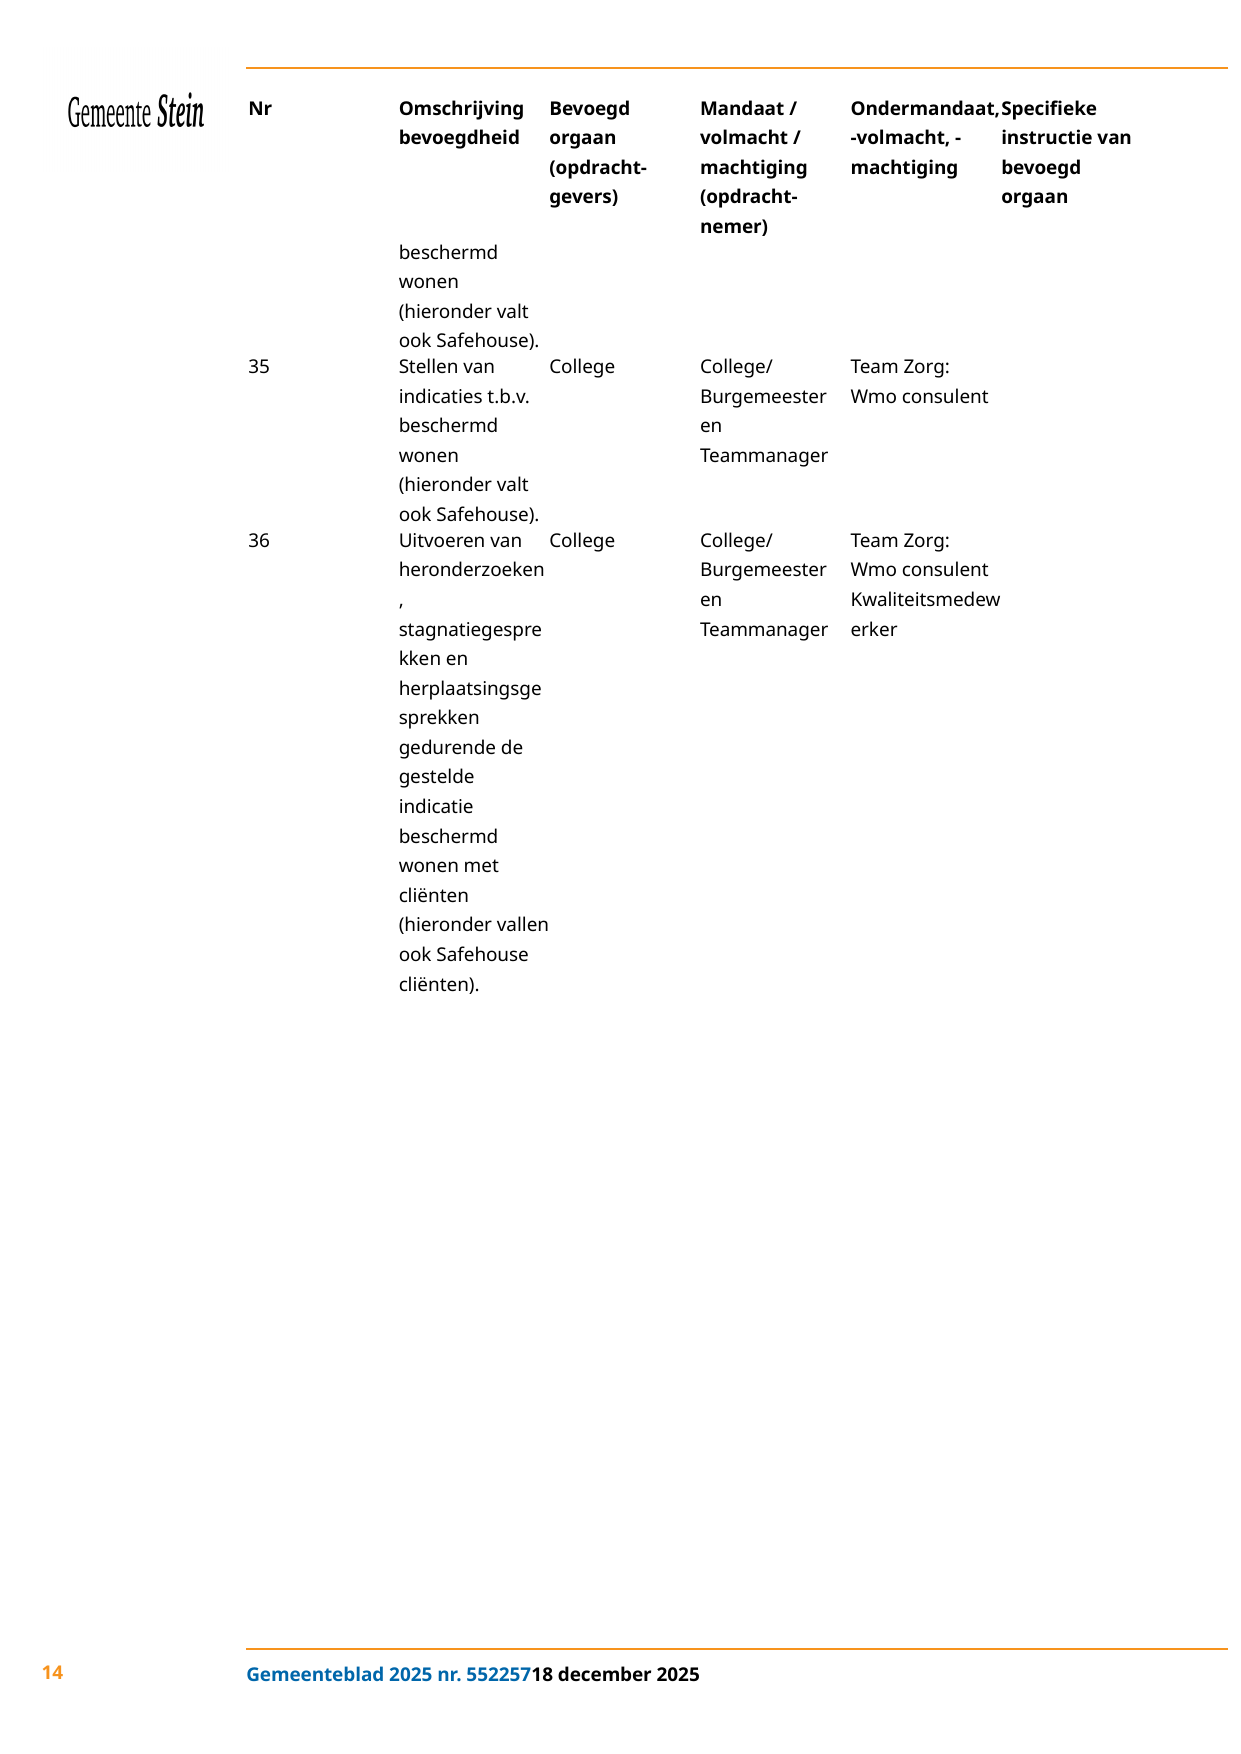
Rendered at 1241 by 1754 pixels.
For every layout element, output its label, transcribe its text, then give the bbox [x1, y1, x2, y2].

table_header Nr [248, 95, 398, 239]
picture [41, 47, 231, 172]
table_cell [248, 239, 398, 353]
table_cell College/ Burgemeester en Teammanager [700, 353, 850, 527]
table_cell College [549, 527, 700, 996]
table_cell [1001, 239, 1152, 353]
table_header Ondermandaat, -volmacht, -machtiging [850, 95, 1001, 239]
table_cell beschermd wonen (hieronder valt ook Safehouse). [399, 239, 549, 353]
table_cell Team Zorg: Wmo consulent Kwaliteitsmedewerker [850, 527, 1001, 996]
table_cell Uitvoeren van heronderzoeken, stagnatiegesprekken en herplaatsingsgesprekken gedurende de gestelde indicatie beschermd wonen met cliënten (hieronder vallen ook Safehouse cliënten). [399, 527, 549, 996]
table_cell Stellen van indicaties t.b.v. beschermd wonen (hieronder valt ook Safehouse). [399, 353, 549, 527]
table_cell [1001, 527, 1152, 996]
table_cell College/ Burgemeester en Teammanager [700, 527, 850, 996]
table_cell 36 [248, 527, 398, 996]
table_cell [700, 239, 850, 353]
table_cell Team Zorg: Wmo consulent [850, 353, 1001, 527]
table_cell 35 [248, 353, 398, 527]
table_header Specifieke instructie van bevoegd orgaan [1001, 95, 1152, 239]
table_header Mandaat / volmacht / machtiging (opdracht-nemer) [700, 95, 850, 239]
table_cell [549, 239, 700, 353]
table_header Omschrijving bevoegdheid [399, 95, 549, 239]
table_header Bevoegd orgaan (opdracht-gevers) [549, 95, 700, 239]
table_cell College [549, 353, 700, 527]
table_cell [1001, 353, 1152, 527]
table_cell [850, 239, 1001, 353]
